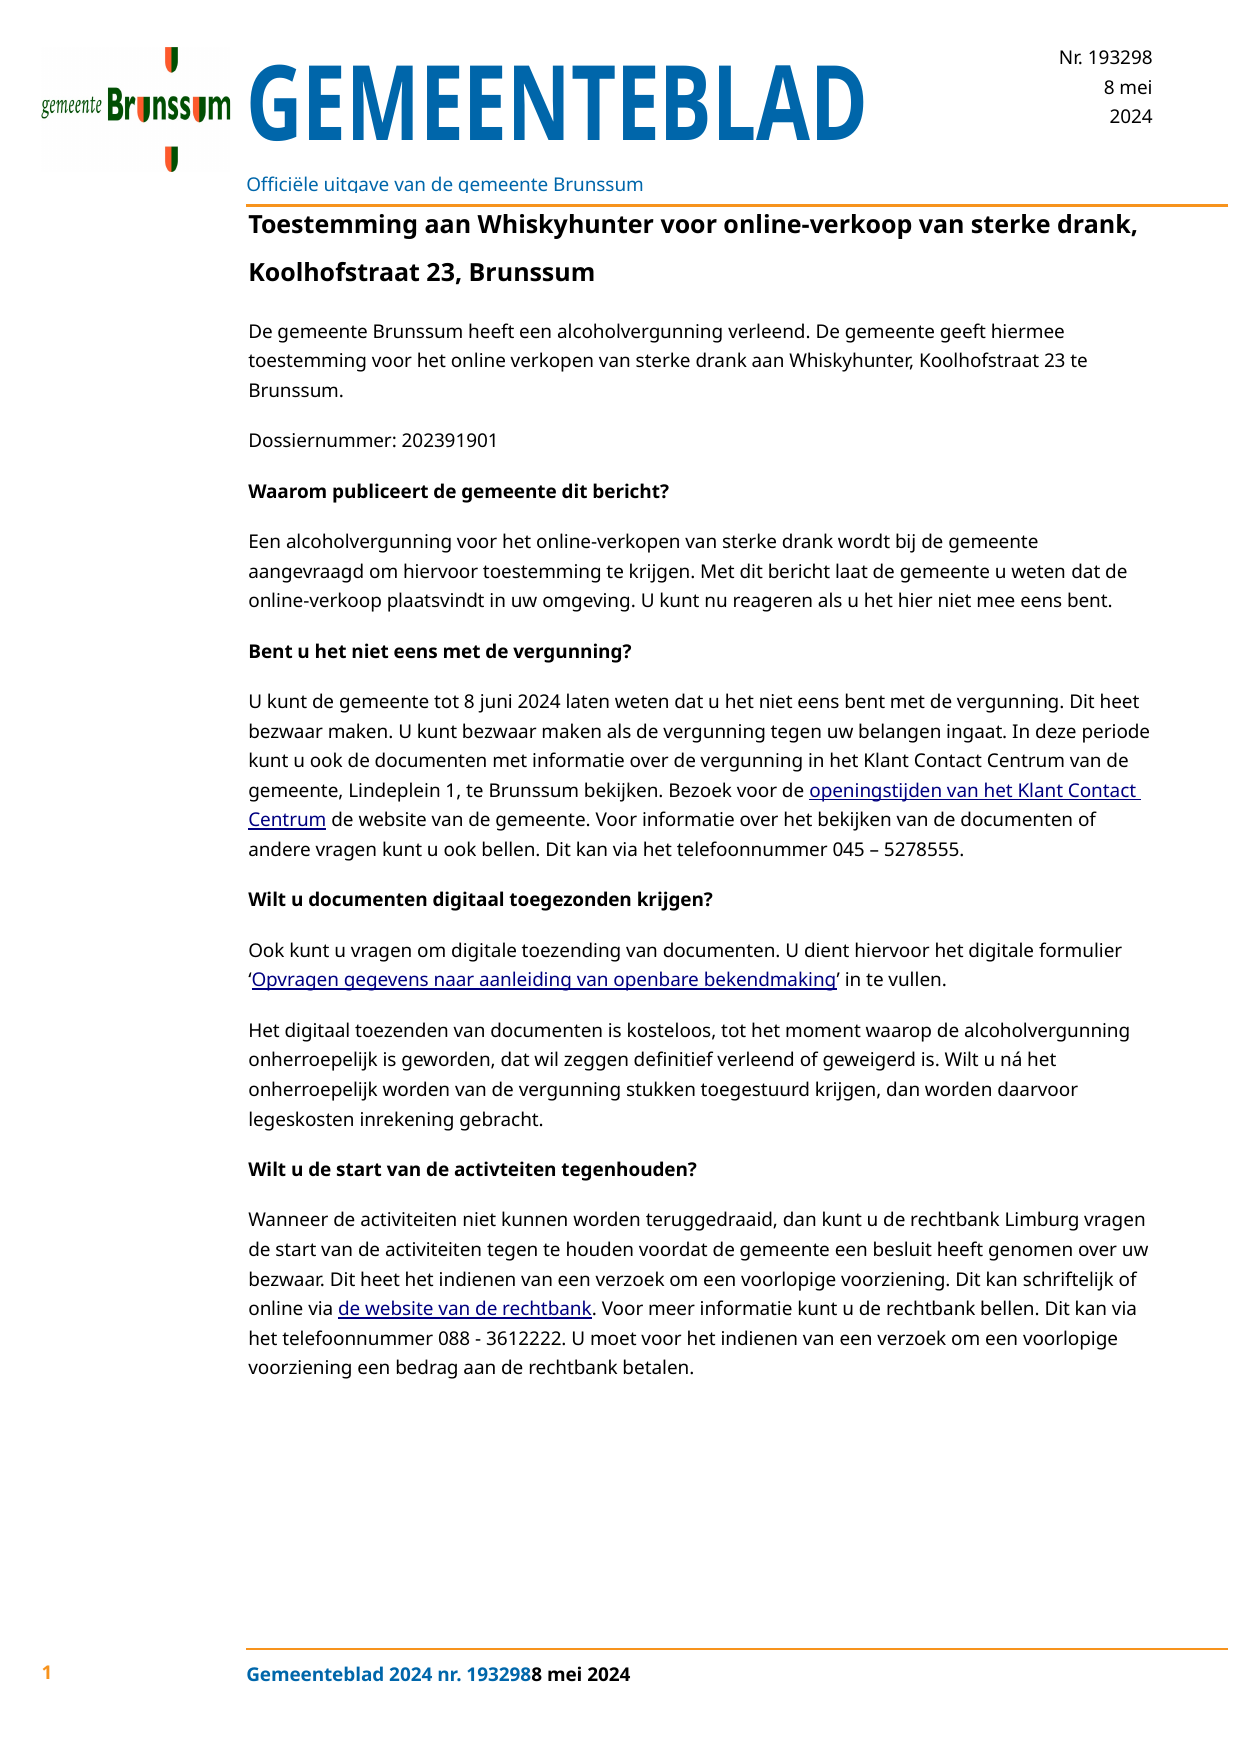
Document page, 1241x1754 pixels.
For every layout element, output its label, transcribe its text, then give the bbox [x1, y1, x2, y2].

text Waarom publiceert de gemeente dit bericht? [248, 478, 1152, 504]
text Wanneer de activiteiten niet kunnen worden teruggedraaid, dan kunt u de rechtbank Limburg vragen de start van de activiteiten tegen te houden voordat de gemeente een besluit heeft genomen over uw bezwaar. Dit heet het indienen van een verzoek om een voorlopige voorziening. Dit kan schriftelijk of online via de website van de rechtbank. Voor meer informatie kunt u de rechtbank bellen. Dit kan via het telefoonnummer 088 - 3612222. U moet voor het indienen van een verzoek om een voorlopige voorziening een bedrag aan de rechtbank betalen. [248, 1207, 1152, 1380]
text Ook kunt u vragen om digitale toezending van documenten. U dient hiervoor het digitale formulier ‘Opvragen gegevens naar aanleiding van openbare bekendmaking’ in te vullen. [248, 937, 1152, 992]
text Dossiernummer: 202391901 [248, 427, 1152, 453]
text Wilt u documenten digitaal toegezonden krijgen? [248, 887, 1152, 912]
text Bent u het niet eens met de vergunning? [248, 638, 1152, 664]
text Het digitaal toezenden van documenten is kosteloos, tot het moment waarop de alcoholvergunning onherroepelijk is geworden, dat wil zeggen definitief verleend of geweigerd is. Wilt u ná het onherroepelijk worden van de vergunning stukken toegestuurd krijgen, dan worden daarvoor legeskosten inrekening gebracht. [248, 1017, 1152, 1132]
picture [41, 47, 231, 172]
text De gemeente Brunssum heeft een alcoholvergunning verleend. De gemeente geeft hiermee toestemming voor het online verkopen van sterke drank aan Whiskyhunter, Koolhofstraat 23 te Brunssum. [248, 318, 1152, 403]
text Wilt u de start van de activteiten tegenhouden? [248, 1156, 1152, 1182]
text Toestemming aan Whiskyhunter voor online-verkoop van sterke drank, Koolhofstraat 23, Brunssum [248, 207, 1152, 288]
text U kunt de gemeente tot 8 juni 2024 laten weten dat u het niet eens bent met de vergunning. Dit heet bezwaar maken. U kunt bezwaar maken als de vergunning tegen uw belangen ingaat. In deze periode kunt u ook de documenten met informatie over de vergunning in het Klant Contact Centrum van de gemeente, Lindeplein 1, te Brunssum bekijken. Bezoek voor de openingstijden van het Klant Contact Centrum de website van de gemeente. Voor informatie over het bekijken van de documenten of andere vragen kunt u ook bellen. Dit kan via het telefoonnummer 045 – 5278555. [248, 688, 1152, 862]
text Een alcoholvergunning voor het online-verkopen van sterke drank wordt bij de gemeente aangevraagd om hiervoor toestemming te krijgen. Met dit bericht laat de gemeente u weten dat de online-verkoop plaatsvindt in uw omgeving. U kunt nu reageren als u het hier niet mee eens bent. [248, 528, 1152, 613]
